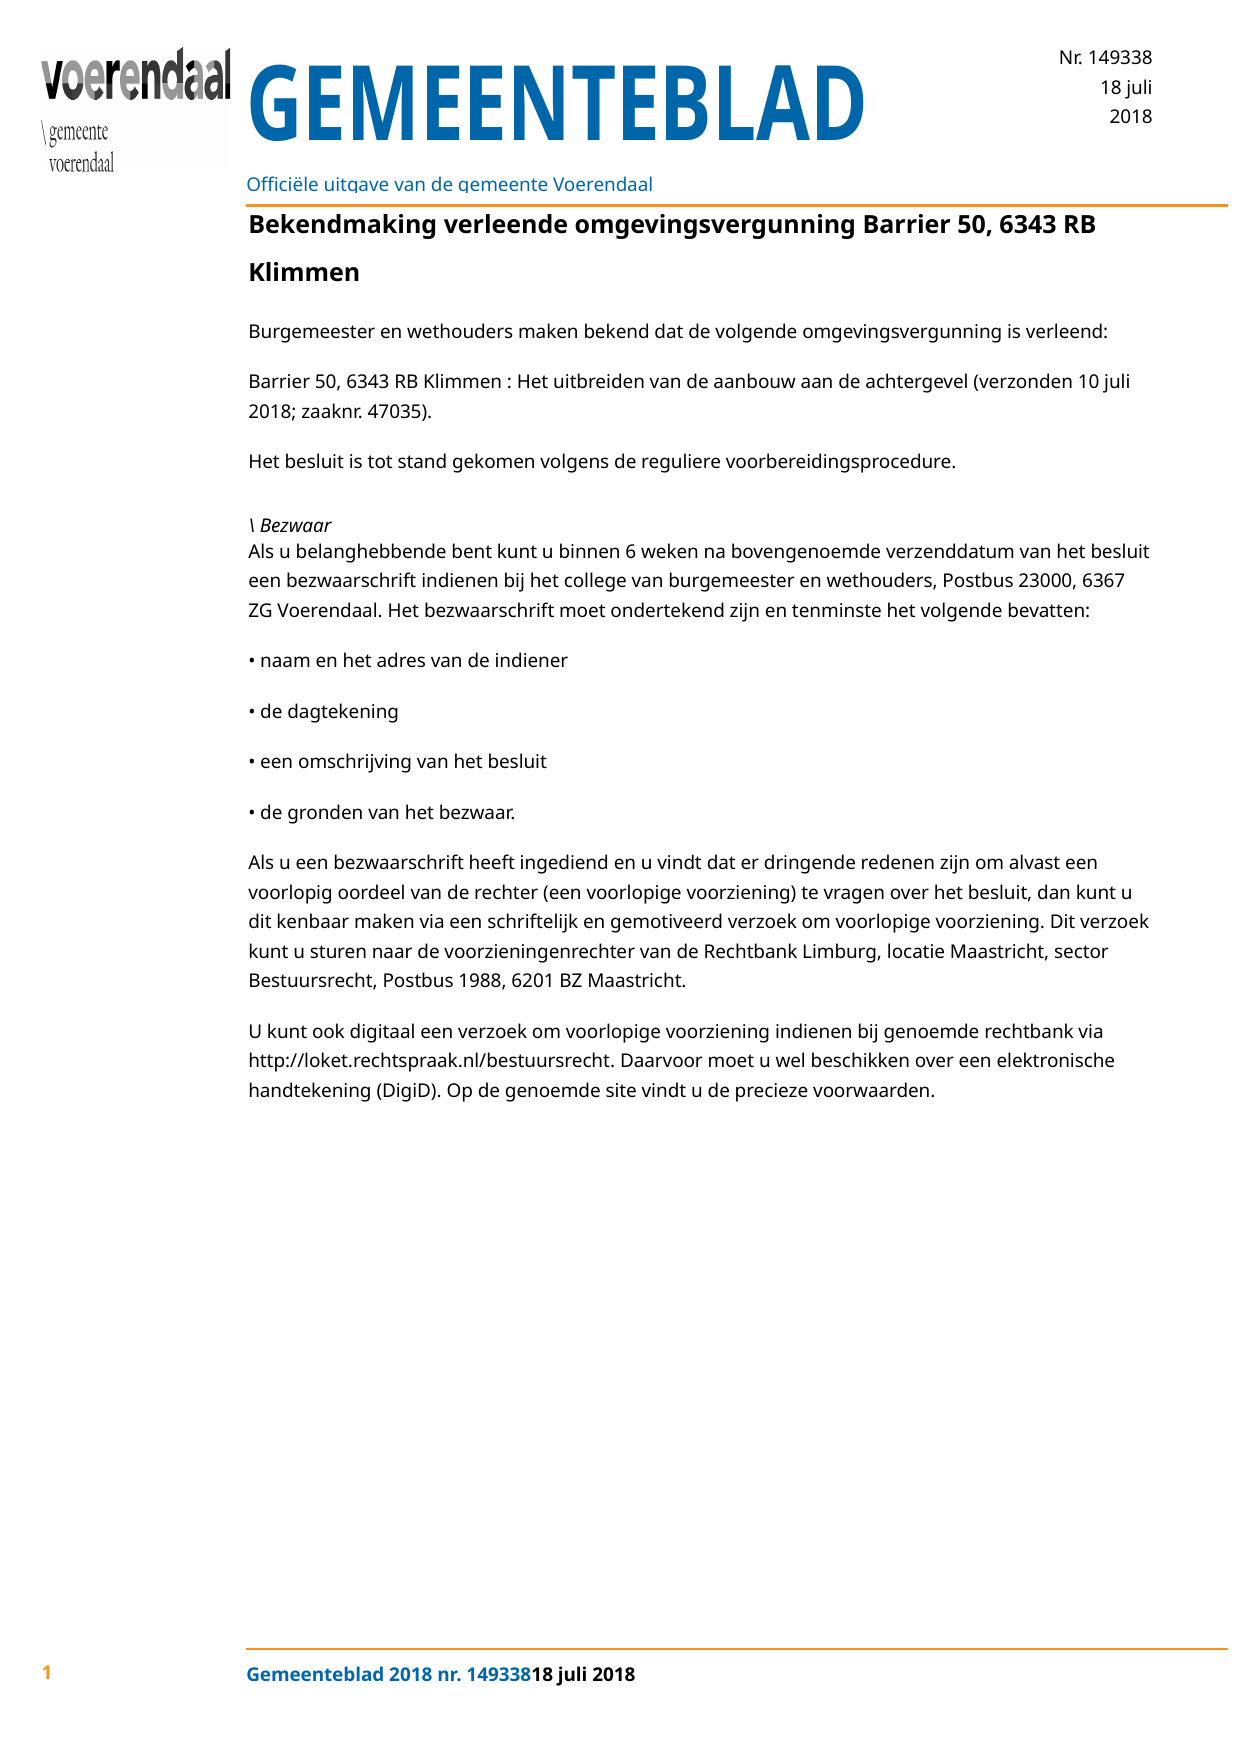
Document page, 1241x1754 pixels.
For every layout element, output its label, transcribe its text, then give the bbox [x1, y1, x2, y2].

text Barrier 50, 6343 RB Klimmen : Het uitbreiden van de aanbouw aan de achtergevel (verzonden 10 juli 2018; zaaknr. 47035). [248, 368, 1152, 424]
text Als u een bezwaarschrift heeft ingediend en u vindt dat er dringende redenen zijn om alvast een voorlopig oordeel van de rechter (een voorlopige voorziening) te vragen over het besluit, dan kunt u dit kenbaar maken via een schriftelijk en gemotiveerd verzoek om voorlopige voorziening. Dit verzoek kunt u sturen naar de voorzieningenrechter van de Rechtbank Limburg, locatie Maastricht, sector Bestuursrecht, Postbus 1988, 6201 BZ Maastricht. [248, 849, 1152, 993]
text Het besluit is tot stand gekomen volgens de reguliere voorbereidingsprocedure. [248, 448, 1152, 474]
text • de dagtekening [248, 698, 1152, 724]
text Bekendmaking verleende omgevingsvergunning Barrier 50, 6343 RB Klimmen [248, 207, 1152, 288]
text • een omschrijving van het besluit [248, 748, 1152, 774]
text • naam en het adres van de indiener [248, 648, 1152, 673]
text Burgemeester en wethouders maken bekend dat de volgende omgevingsvergunning is verleend: [248, 318, 1152, 344]
text Als u belanghebbende bent kunt u binnen 6 weken na bovengenoemde verzenddatum van het besluit een bezwaarschrift indienen bij het college van burgemeester en wethouders, Postbus 23000, 6367 ZG Voerendaal. Het bezwaarschrift moet ondertekend zijn en tenminste het volgende bevatten: [248, 538, 1152, 623]
text U kunt ook digitaal een verzoek om voorlopige voorziening indienen bij genoemde rechtbank via http://loket.rechtspraak.nl/bestuursrecht. Daarvoor moet u wel beschikken over een elektronische handtekening (DigiD). Op de genoemde site vindt u de precieze voorwaarden. [248, 1018, 1152, 1103]
picture [41, 47, 231, 172]
text \ Bezwaar [248, 512, 1152, 538]
text • de gronden van het bezwaar. [248, 799, 1152, 824]
